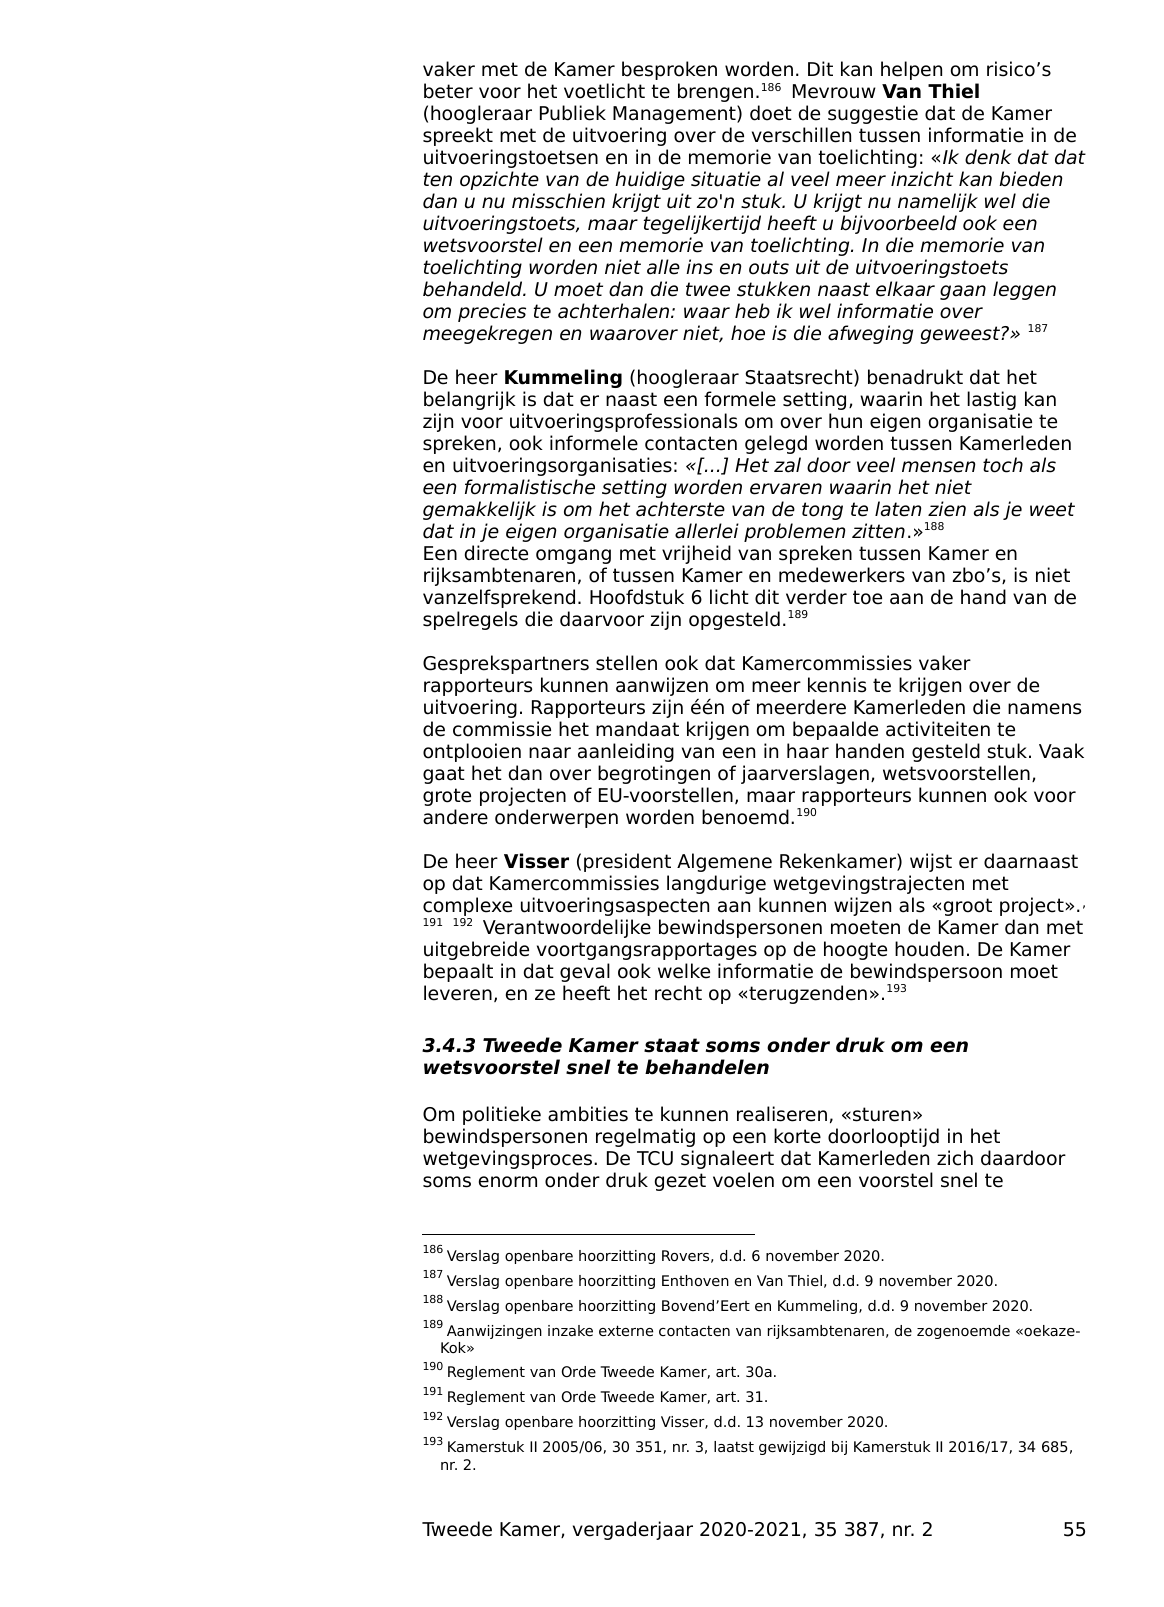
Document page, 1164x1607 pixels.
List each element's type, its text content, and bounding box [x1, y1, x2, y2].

text Verslag openbare hoorzitting Visser, d.d. 13 november 2020. [422, 1410, 1087, 1432]
subtitle 3.4.3 Tweede Kamer staat soms onder druk om een wetsvoorstel snel te behandelen [422, 1035, 1087, 1079]
text vaker met de Kamer besproken worden. Dit kan helpen om risico’s beter voor het voetlicht te brengen. Mevrouw Van Thiel (hoogleraar Publiek Management) doet de suggestie dat de Kamer spreekt met de uitvoering over de verschillen tussen informatie in de uitvoeringstoetsen en in de memorie van toelichting: «Ik denk dat dat ten opzichte van de huidige situatie al veel meer inzicht kan bieden dan u nu misschien krijgt uit zo'n stuk. U krijgt nu namelijk wel die uitvoeringstoets, maar tegelijkertijd heeft u bijvoorbeeld ook een wetsvoorstel en een memorie van toelichting. In die memorie van toelichting worden niet alle ins en outs uit de uitvoeringstoets behandeld. U moet dan die twee stukken naast elkaar gaan leggen om precies te achterhalen: waar heb ik wel informatie over meegekregen en waarover niet, hoe is die afweging geweest?» [422, 59, 1087, 345]
text Gesprekspartners stellen ook dat Kamercommissies vaker rapporteurs kunnen aanwijzen om meer kennis te krijgen over de uitvoering. Rapporteurs zijn één of meerdere Kamerleden die namens de commissie het mandaat krijgen om bepaalde activiteiten te ontplooien naar aanleiding van een in haar handen gesteld stuk. Vaak gaat het dan over begrotingen of jaarverslagen, wetsvoorstellen, grote projecten of EU-voorstellen, maar rapporteurs kunnen ook voor andere onderwerpen worden benoemd. [422, 653, 1087, 829]
text Reglement van Orde Tweede Kamer, art. 30a. [422, 1360, 1087, 1382]
text De heer Kummeling (hoogleraar Staatsrecht) benadrukt dat het belangrijk is dat er naast een formele setting, waarin het lastig kan zijn voor uitvoeringsprofessionals om over hun eigen organisatie te spreken, ook informele contacten gelegd worden tussen Kamerleden en uitvoeringsorganisaties: «[...] Het zal door veel mensen toch als een formalistische setting worden ervaren waarin het niet gemakkelijk is om het achterste van de tong te laten zien als je weet dat in je eigen organisatie allerlei problemen zitten.» [422, 367, 1087, 543]
text Om politieke ambities te kunnen realiseren, «sturen» bewindspersonen regelmatig op een korte doorlooptijd in het wetgevingsproces. De TCU signaleert dat Kamerleden zich daardoor soms enorm onder druk gezet voelen om een voorstel snel te [422, 1104, 1087, 1192]
text Kamerstuk II 2005/06, 30 351, nr. 3, laatst gewijzigd bij Kamerstuk II 2016/17, 34 685, nr. 2. [422, 1435, 1087, 1474]
text Verslag openbare hoorzitting Bovend’Eert en Kummeling, d.d. 9 november 2020. [422, 1293, 1087, 1316]
text Aanwijzingen inzake externe contacten van rijksambtenaren, de zogenoemde «oekaze-Kok» [422, 1318, 1087, 1357]
text Verslag openbare hoorzitting Enthoven en Van Thiel, d.d. 9 november 2020. [422, 1268, 1087, 1291]
text De heer Visser (president Algemene Rekenkamer) wijst er daarnaast op dat Kamercommissies langdurige wetgevingstrajecten met complexe uitvoeringsaspecten aan kunnen wijzen als «groot project»., Verantwoordelijke bewindspersonen moeten de Kamer dan met uitgebreide voortgangsrapportages op de hoogte houden. De Kamer bepaalt in dat geval ook welke informatie de bewindspersoon moet leveren, en ze heeft het recht op «terugzenden». [422, 851, 1087, 1005]
text Een directe omgang met vrijheid van spreken tussen Kamer en rijksambtenaren, of tussen Kamer en medewerkers van zbo’s, is niet vanzelfsprekend. Hoofdstuk 6 licht dit verder toe aan de hand van de spelregels die daarvoor zijn opgesteld. [422, 543, 1087, 631]
text Reglement van Orde Tweede Kamer, art. 31. [422, 1385, 1087, 1407]
text Verslag openbare hoorzitting Rovers, d.d. 6 november 2020. [422, 1243, 1087, 1266]
